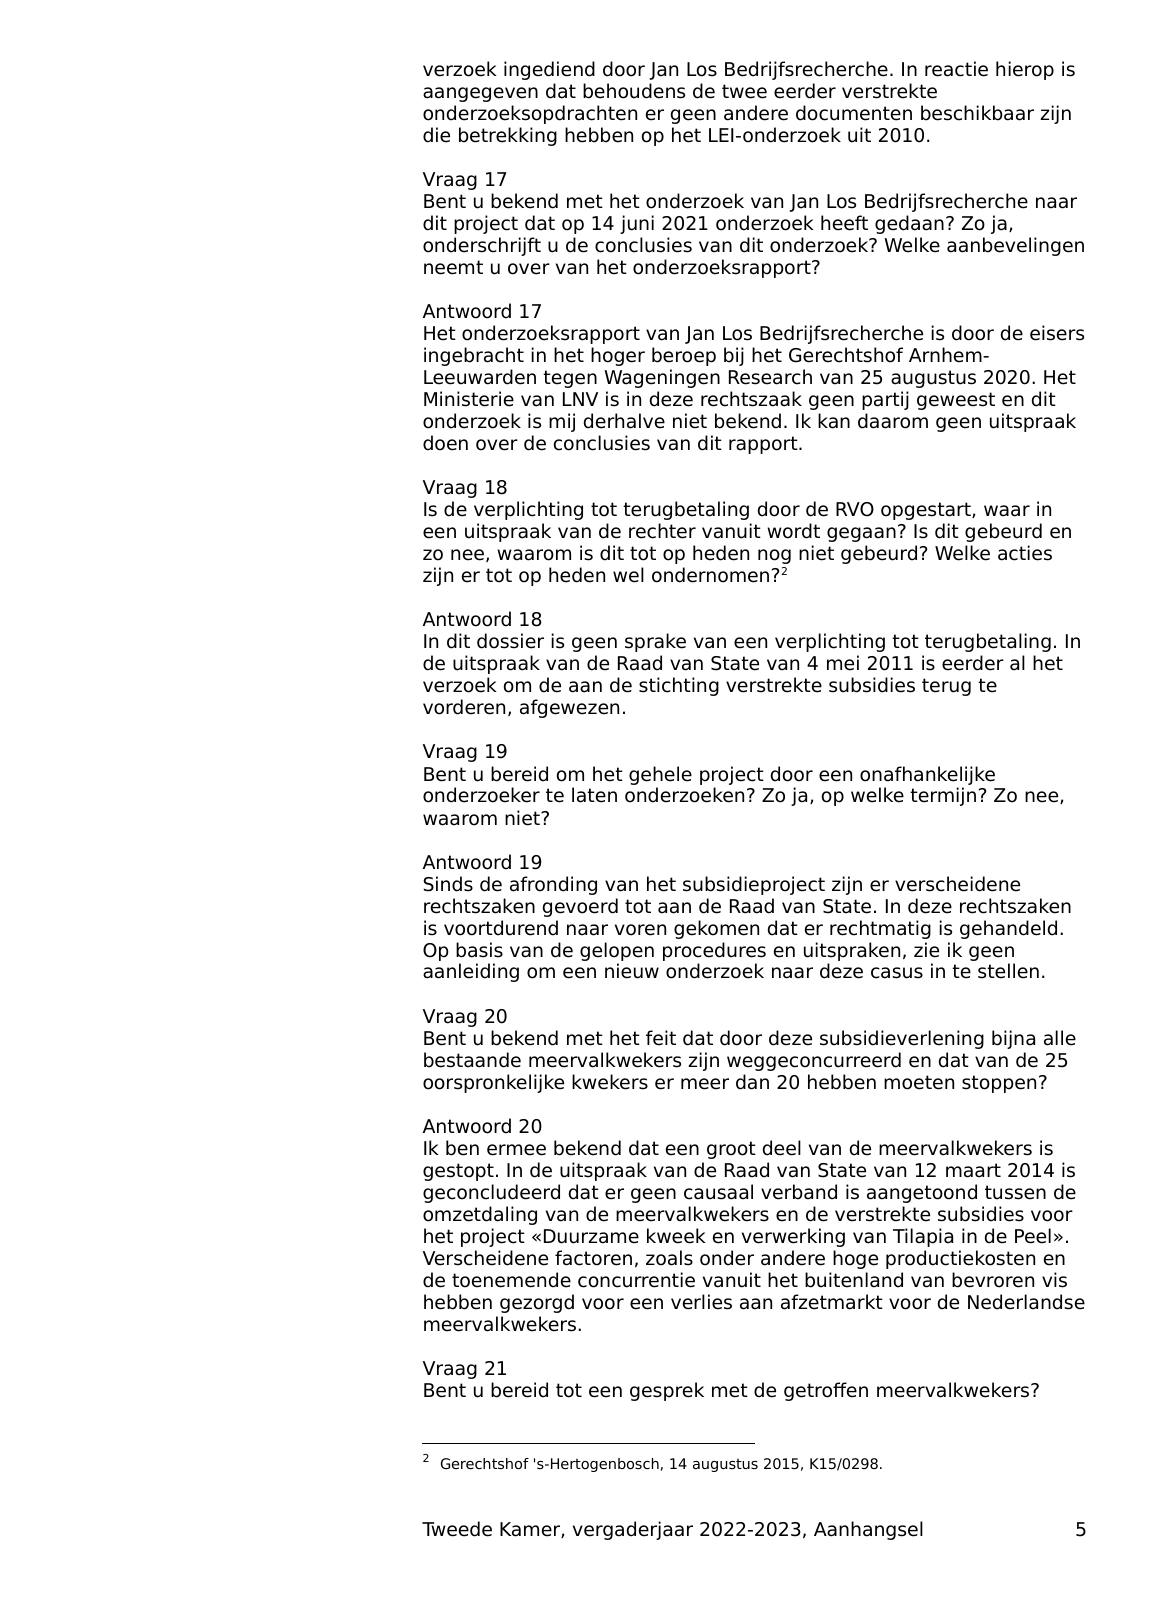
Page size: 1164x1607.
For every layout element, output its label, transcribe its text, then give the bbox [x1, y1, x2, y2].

text In dit dossier is geen sprake van een verplichting tot terugbetaling. In de uitspraak van de Raad van State van 4 mei 2011 is eerder al het verzoek om de aan de stichting verstrekte subsidies terug te vorderen, afgewezen. [422, 631, 1087, 719]
text Is de verplichting tot terugbetaling door de RVO opgestart, waar in een uitspraak van de rechter vanuit wordt gegaan? Is dit gebeurd en zo nee, waarom is dit tot op heden nog niet gebeurd? Welke acties zijn er tot op heden wel ondernomen? [422, 499, 1087, 587]
text Gerechtshof 's-Hertogenbosch, 14 augustus 2015, K15/0298. [422, 1452, 1087, 1474]
text Vraag 18 [422, 477, 1087, 499]
text Bent u bekend met het onderzoek van Jan Los Bedrijfsrecherche naar dit project dat op 14 juni 2021 onderzoek heeft gedaan? Zo ja, onderschrijft u de conclusies van dit onderzoek? Welke aanbevelingen neemt u over van het onderzoeksrapport? [422, 191, 1087, 279]
text verzoek ingediend door Jan Los Bedrijfsrecherche. In reactie hierop is aangegeven dat behoudens de twee eerder verstrekte onderzoeksopdrachten er geen andere documenten beschikbaar zijn die betrekking hebben op het LEI-onderzoek uit 2010. [422, 59, 1087, 147]
text Ik ben ermee bekend dat een groot deel van de meervalkwekers is gestopt. In de uitspraak van de Raad van State van 12 maart 2014 is geconcludeerd dat er geen causaal verband is aangetoond tussen de omzetdaling van de meervalkwekers en de verstrekte subsidies voor het project «Duurzame kweek en verwerking van Tilapia in de Peel». Verscheidene factoren, zoals onder andere hoge productiekosten en de toenemende concurrentie vanuit het buitenland van bevroren vis hebben gezorgd voor een verlies aan afzetmarkt voor de Nederlandse meervalkwekers. [422, 1138, 1087, 1336]
text Sinds de afronding van het subsidieproject zijn er verscheidene rechtszaken gevoerd tot aan de Raad van State. In deze rechtszaken is voortdurend naar voren gekomen dat er rechtmatig is gehandeld. Op basis van de gelopen procedures en uitspraken, zie ik geen aanleiding om een nieuw onderzoek naar deze casus in te stellen. [422, 873, 1087, 983]
text Vraag 21 [422, 1358, 1087, 1380]
text Bent u bereid om het gehele project door een onafhankelijke onderzoeker te laten onderzoeken? Zo ja, op welke termijn? Zo nee, waarom niet? [422, 763, 1087, 829]
text Antwoord 19 [422, 852, 1087, 873]
text Vraag 17 [422, 169, 1087, 191]
text Bent u bereid tot een gesprek met de getroffen meervalkwekers? [422, 1380, 1087, 1402]
text Antwoord 17 [422, 301, 1087, 323]
text Vraag 19 [422, 741, 1087, 763]
text Vraag 20 [422, 1006, 1087, 1028]
text Bent u bekend met het feit dat door deze subsidieverlening bijna alle bestaande meervalkwekers zijn weggeconcurreerd en dat van de 25 oorspronkelijke kwekers er meer dan 20 hebben moeten stoppen? [422, 1028, 1087, 1093]
text Antwoord 20 [422, 1116, 1087, 1138]
text Het onderzoeksrapport van Jan Los Bedrijfsrecherche is door de eisers ingebracht in het hoger beroep bij het Gerechtshof Arnhem-Leeuwarden tegen Wageningen Research van 25 augustus 2020. Het Ministerie van LNV is in deze rechtszaak geen partij geweest en dit onderzoek is mij derhalve niet bekend. Ik kan daarom geen uitspraak doen over de conclusies van dit rapport. [422, 323, 1087, 455]
text Antwoord 18 [422, 609, 1087, 631]
